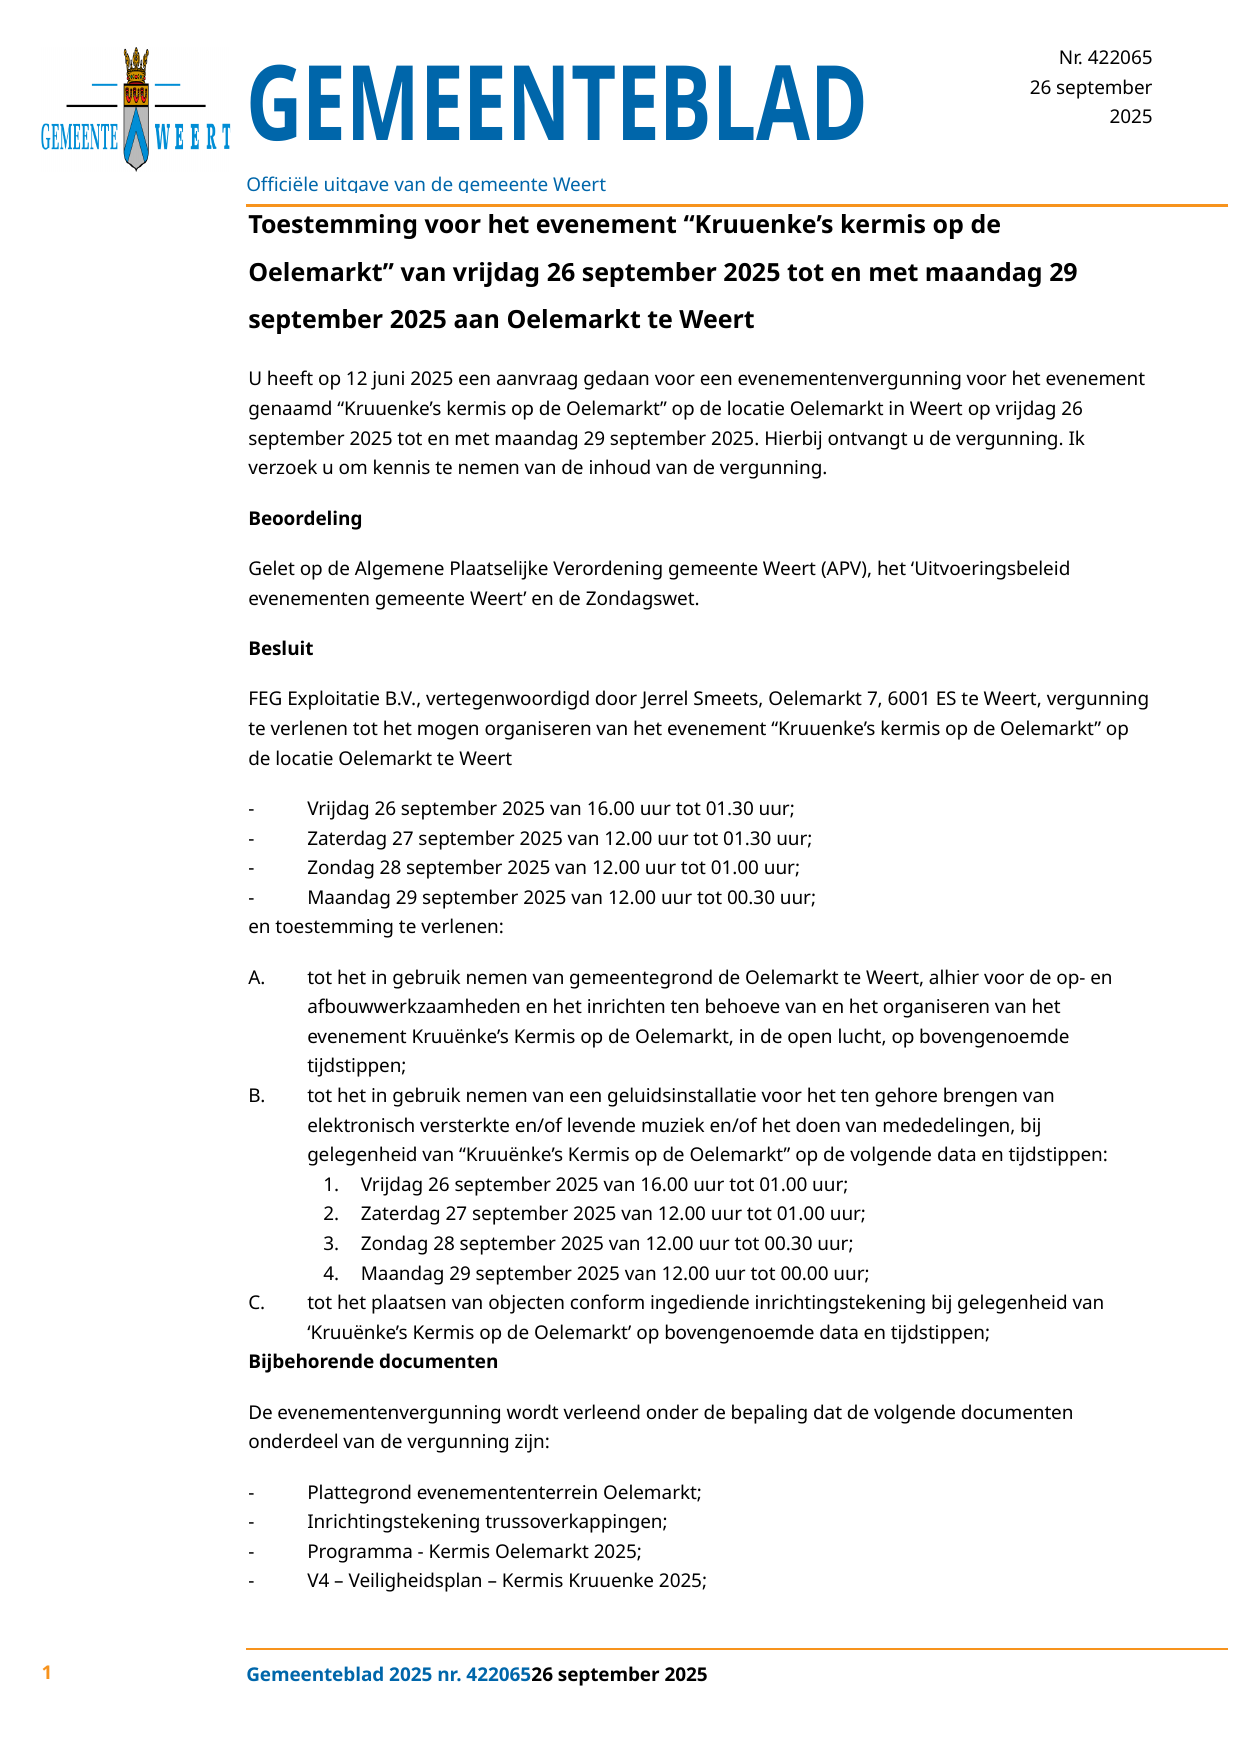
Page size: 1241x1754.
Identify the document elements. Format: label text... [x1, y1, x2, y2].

list Maandag 29 september 2025 van 12.00 uur tot 00.30 uur; [248, 884, 1152, 909]
text U heeft op 12 juni 2025 een aanvraag gedaan voor een evenementenvergunning voor het evenement genaamd “Kruuenke’s kermis op de Oelemarkt” op de locatie Oelemarkt in Weert op vrijdag 26 september 2025 tot en met maandag 29 september 2025. Hierbij ontvangt u de vergunning. Ik verzoek u om kennis te nemen van de inhoud van de vergunning. [248, 366, 1152, 480]
list Plattegrond evenemententerrein Oelemarkt; [248, 1479, 1152, 1504]
list Vrijdag 26 september 2025 van 16.00 uur tot 01.00 uur; [323, 1171, 1152, 1197]
list Programma - Kermis Oelemarkt 2025; [248, 1538, 1152, 1564]
list Maandag 29 september 2025 van 12.00 uur tot 00.00 uur; [323, 1260, 1152, 1285]
text Bijbehorende documenten [248, 1348, 1152, 1374]
text en toestemming te verlenen: [248, 913, 1152, 939]
list Zondag 28 september 2025 van 12.00 uur tot 00.30 uur; [323, 1230, 1152, 1256]
list Inrichtingstekening trussoverkappingen; [248, 1508, 1152, 1534]
list tot het in gebruik nemen van een geluidsinstallatie voor het ten gehore brengen van elektronisch versterkte en/of levende muziek en/of het doen van mededelingen, bij gelegenheid van “Kruuënke’s Kermis op de Oelemarkt” op de volgende data en tijdstippen: [248, 1082, 1152, 1167]
picture [41, 47, 231, 172]
text Gelet op de Algemene Plaatselijke Verordening gemeente Weert (APV), het ‘Uitvoeringsbeleid evenementen gemeente Weert’ en de Zondagswet. [248, 555, 1152, 610]
list tot het plaatsen van objecten conform ingediende inrichtingstekening bij gelegenheid van ‘Kruuënke’s Kermis op de Oelemarkt’ op bovengenoemde data en tijdstippen; [248, 1289, 1152, 1344]
list V4 – Veiligheidsplan – Kermis Kruuenke 2025; [248, 1568, 1152, 1593]
text FEG Exploitatie B.V., vertegenwoordigd door Jerrel Smeets, Oelemarkt 7, 6001 ES te Weert, vergunning te verlenen tot het mogen organiseren van het evenement “Kruuenke’s kermis op de Oelemarkt” op de locatie Oelemarkt te Weert [248, 686, 1152, 770]
list Zondag 28 september 2025 van 12.00 uur tot 01.00 uur; [248, 854, 1152, 880]
text Besluit [248, 635, 1152, 661]
list Zaterdag 27 september 2025 van 12.00 uur tot 01.30 uur; [248, 825, 1152, 850]
text Toestemming voor het evenement “Kruuenke’s kermis op de Oelemarkt” van vrijdag 26 september 2025 tot en met maandag 29 september 2025 aan Oelemarkt te Weert [248, 207, 1152, 336]
text Beoordeling [248, 505, 1152, 530]
list Zaterdag 27 september 2025 van 12.00 uur tot 01.00 uur; [323, 1201, 1152, 1226]
list Vrijdag 26 september 2025 van 16.00 uur tot 01.30 uur; [248, 795, 1152, 821]
list tot het in gebruik nemen van gemeentegrond de Oelemarkt te Weert, alhier voor de op- en afbouwwerkzaamheden en het inrichten ten behoeve van en het organiseren van het evenement Kruuënke’s Kermis op de Oelemarkt, in de open lucht, op bovengenoemde tijdstippen; [248, 964, 1152, 1078]
text De evenementenvergunning wordt verleend onder de bepaling dat de volgende documenten onderdeel van de vergunning zijn: [248, 1399, 1152, 1454]
